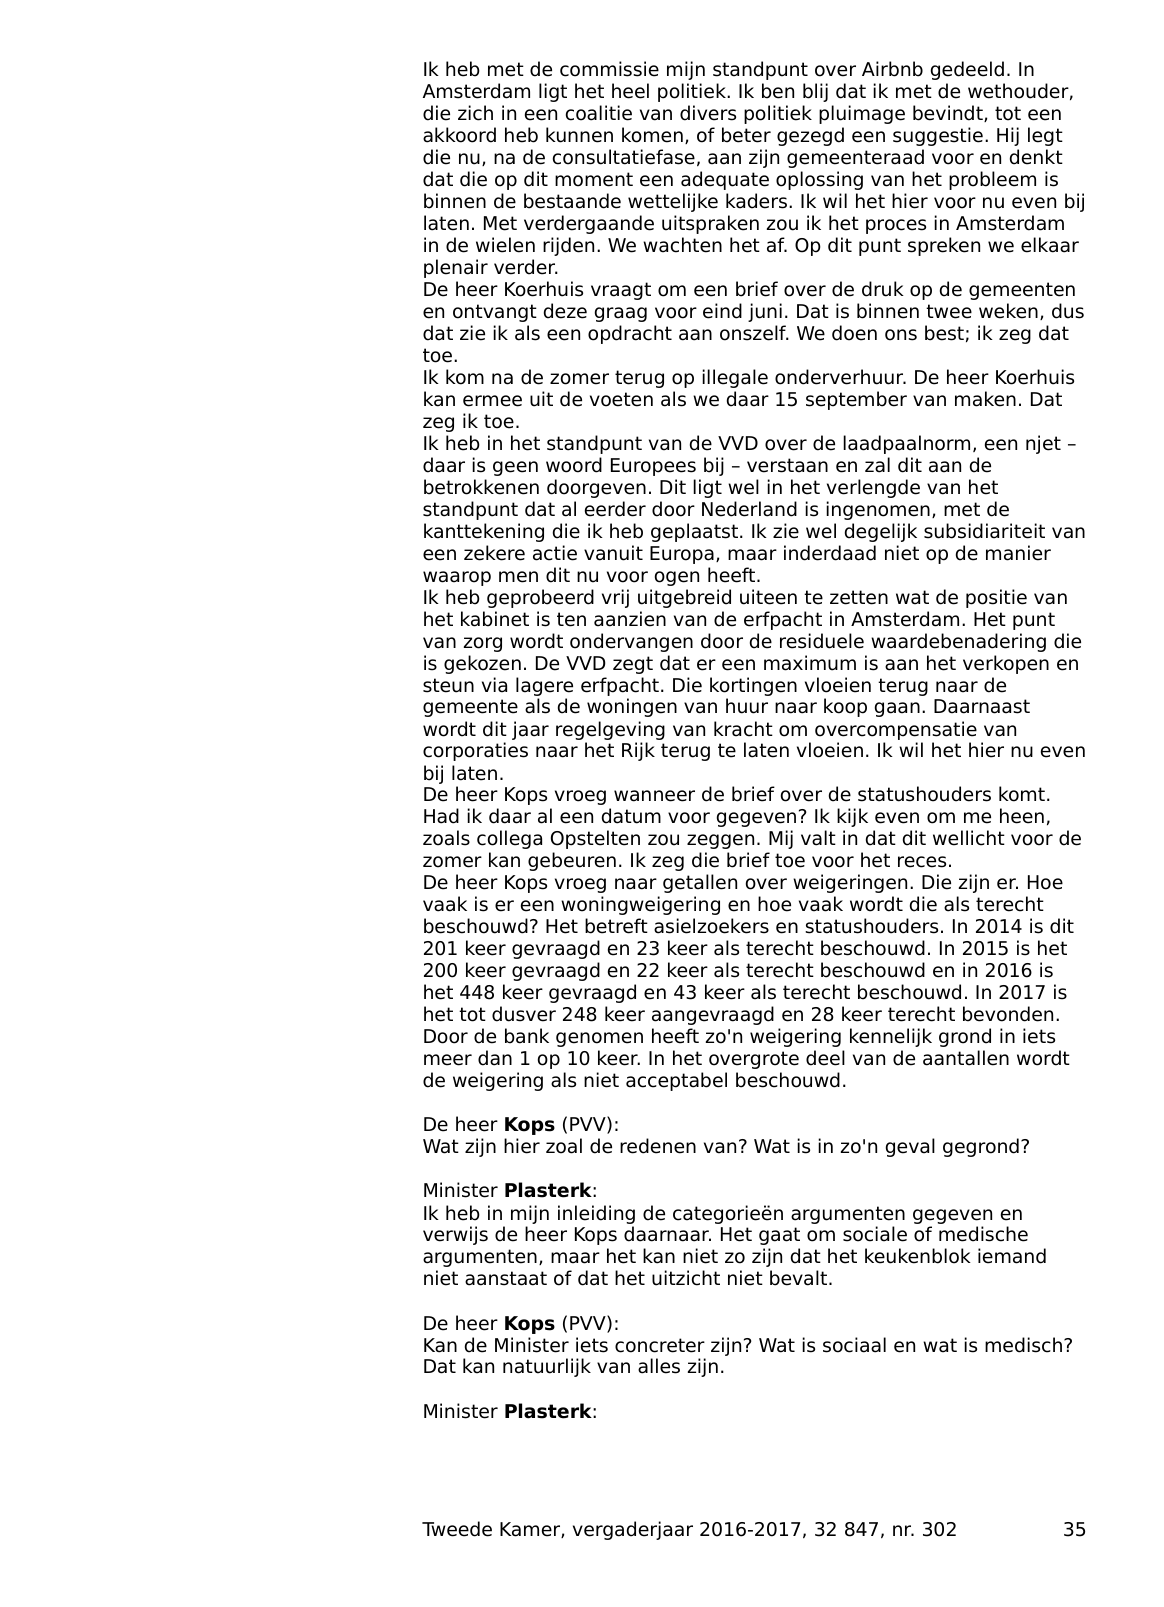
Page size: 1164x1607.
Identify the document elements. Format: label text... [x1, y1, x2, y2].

text Ik heb geprobeerd vrij uitgebreid uiteen te zetten wat de positie van het kabinet is ten aanzien van de erfpacht in Amsterdam. Het punt van zorg wordt ondervangen door de residuele waardebenadering die is gekozen. De VVD zegt dat er een maximum is aan het verkopen en steun via lagere erfpacht. Die kortingen vloeien terug naar de gemeente als de woningen van huur naar koop gaan. Daarnaast wordt dit jaar regelgeving van kracht om overcompensatie van corporaties naar het Rijk terug te laten vloeien. Ik wil het hier nu even bij laten. [422, 587, 1087, 784]
text Minister Plasterk: [422, 1180, 1087, 1202]
text De heer Kops vroeg naar getallen over weigeringen. Die zijn er. Hoe vaak is er een woningweigering en hoe vaak wordt die als terecht beschouwd? Het betreft asielzoekers en statushouders. In 2014 is dit 201 keer gevraagd en 23 keer als terecht beschouwd. In 2015 is het 200 keer gevraagd en 22 keer als terecht beschouwd en in 2016 is het 448 keer gevraagd en 43 keer als terecht beschouwd. In 2017 is het tot dusver 248 keer aangevraagd en 28 keer terecht bevonden. Door de bank genomen heeft zo'n weigering kennelijk grond in iets meer dan 1 op 10 keer. In het overgrote deel van de aantallen wordt de weigering als niet acceptabel beschouwd. [422, 872, 1087, 1092]
text Ik kom na de zomer terug op illegale onderverhuur. De heer Koerhuis kan ermee uit de voeten als we daar 15 september van maken. Dat zeg ik toe. [422, 367, 1087, 433]
text Ik heb met de commissie mijn standpunt over Airbnb gedeeld. In Amsterdam ligt het heel politiek. Ik ben blij dat ik met de wethouder, die zich in een coalitie van divers politiek pluimage bevindt, tot een akkoord heb kunnen komen, of beter gezegd een suggestie. Hij legt die nu, na de consultatiefase, aan zijn gemeenteraad voor en denkt dat die op dit moment een adequate oplossing van het probleem is binnen de bestaande wettelijke kaders. Ik wil het hier voor nu even bij laten. Met verdergaande uitspraken zou ik het proces in Amsterdam in de wielen rijden. We wachten het af. Op dit punt spreken we elkaar plenair verder. [422, 59, 1087, 279]
text Minister Plasterk: [422, 1401, 1087, 1423]
text De heer Kops (PVV): [422, 1312, 1087, 1334]
text Ik heb in het standpunt van de VVD over de laadpaalnorm, een njet – daar is geen woord Europees bij – verstaan en zal dit aan de betrokkenen doorgeven. Dit ligt wel in het verlengde van het standpunt dat al eerder door Nederland is ingenomen, met de kanttekening die ik heb geplaatst. Ik zie wel degelijk subsidiariteit van een zekere actie vanuit Europa, maar inderdaad niet op de manier waarop men dit nu voor ogen heeft. [422, 433, 1087, 587]
text De heer Kops vroeg wanneer de brief over de statushouders komt. Had ik daar al een datum voor gegeven? Ik kijk even om me heen, zoals collega Opstelten zou zeggen. Mij valt in dat dit wellicht voor de zomer kan gebeuren. Ik zeg die brief toe voor het reces. [422, 784, 1087, 872]
text De heer Koerhuis vraagt om een brief over de druk op de gemeenten en ontvangt deze graag voor eind juni. Dat is binnen twee weken, dus dat zie ik als een opdracht aan onszelf. We doen ons best; ik zeg dat toe. [422, 279, 1087, 367]
text Kan de Minister iets concreter zijn? Wat is sociaal en wat is medisch? Dat kan natuurlijk van alles zijn. [422, 1334, 1087, 1378]
text Wat zijn hier zoal de redenen van? Wat is in zo'n geval gegrond? [422, 1136, 1087, 1158]
text Ik heb in mijn inleiding de categorieën argumenten gegeven en verwijs de heer Kops daarnaar. Het gaat om sociale of medische argumenten, maar het kan niet zo zijn dat het keukenblok iemand niet aanstaat of dat het uitzicht niet bevalt. [422, 1202, 1087, 1290]
text De heer Kops (PVV): [422, 1114, 1087, 1136]
